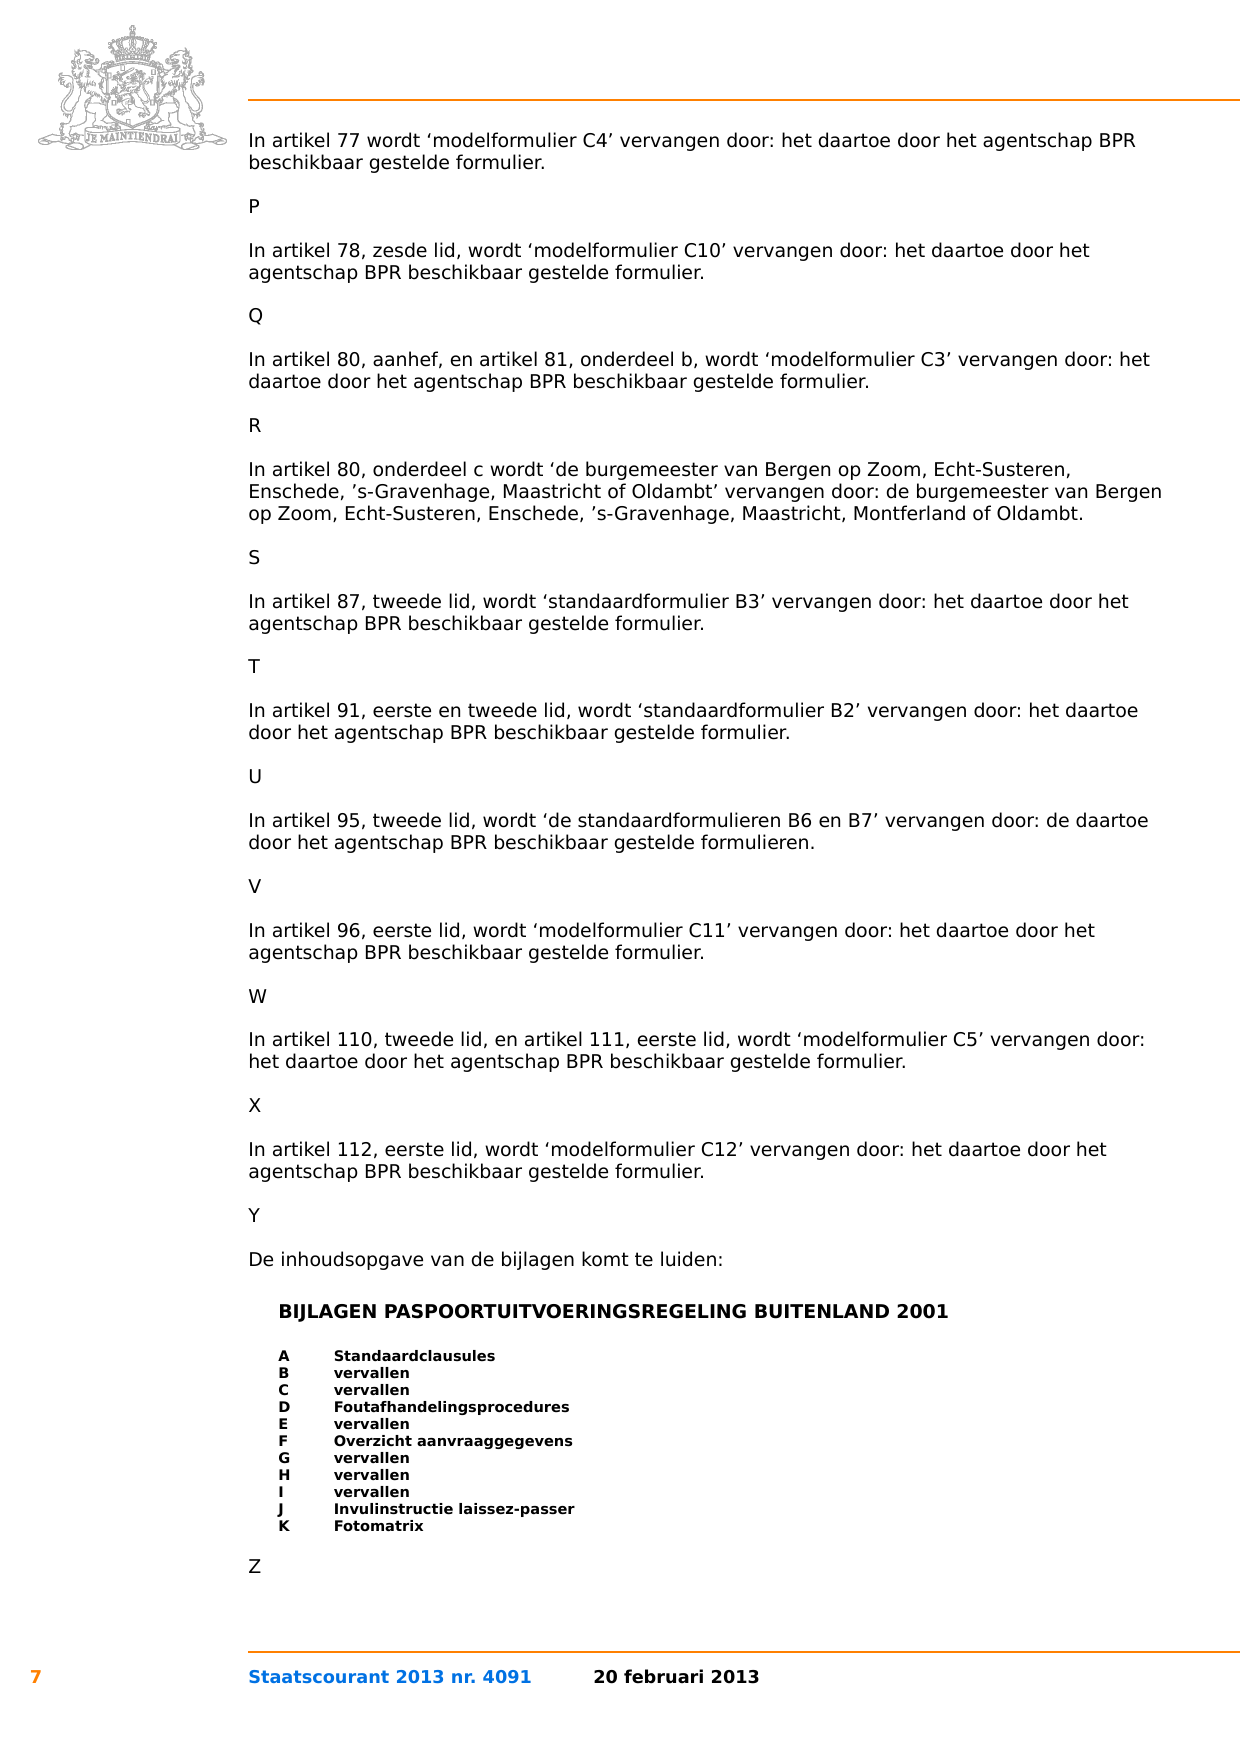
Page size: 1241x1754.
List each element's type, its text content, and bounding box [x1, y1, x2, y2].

text De inhoudsopgave van de bijlagen komt te luiden: [248, 1249, 1163, 1271]
text In artikel 87, tweede lid, wordt ‘standaardformulier B3’ vervangen door: het daartoe door het agentschap BPR beschikbaar gestelde formulier. [248, 591, 1163, 634]
table_cell Foutafhandelingsprocedures [328, 1399, 1163, 1416]
text In artikel 77 wordt ‘modelformulier C4’ vervangen door: het daartoe door het agentschap BPR beschikbaar gestelde formulier. [248, 130, 1163, 174]
text W [248, 986, 1163, 1007]
table_cell C [278, 1382, 328, 1399]
table_header Standaardclausules [328, 1348, 1163, 1365]
text In artikel 95, tweede lid, wordt ‘de standaardformulieren B6 en B7’ vervangen door: de daartoe door het agentschap BPR beschikbaar gestelde formulieren. [248, 810, 1163, 854]
text Z [248, 1556, 1163, 1578]
text In artikel 91, eerste en tweede lid, wordt ‘standaardformulier B2’ vervangen door: het daartoe door het agentschap BPR beschikbaar gestelde formulier. [248, 700, 1163, 744]
text U [248, 766, 1163, 788]
table_cell J [278, 1501, 328, 1517]
table_cell vervallen [328, 1382, 1163, 1399]
table_cell B [278, 1365, 328, 1382]
picture [38, 25, 227, 150]
text In artikel 96, eerste lid, wordt ‘modelformulier C11’ vervangen door: het daartoe door het agentschap BPR beschikbaar gestelde formulier. [248, 920, 1163, 964]
table_cell H [278, 1467, 328, 1483]
text S [248, 547, 1163, 569]
table_cell vervallen [328, 1416, 1163, 1433]
table_cell I [278, 1484, 328, 1501]
text In artikel 78, zesde lid, wordt ‘modelformulier C10’ vervangen door: het daartoe door het agentschap BPR beschikbaar gestelde formulier. [248, 239, 1163, 283]
text Y [248, 1205, 1163, 1227]
text R [248, 415, 1163, 437]
text In artikel 80, onderdeel c wordt ‘de burgemeester van Bergen op Zoom, Echt-Susteren, Enschede, ’s-Gravenhage, Maastricht of Oldambt’ vervangen door: de burgemeester van Bergen op Zoom, Echt-Susteren, Enschede, ’s-Gravenhage, Maastricht, Montferland of Oldambt. [248, 459, 1163, 525]
table_cell D [278, 1399, 328, 1416]
table_cell G [278, 1450, 328, 1467]
text Q [248, 305, 1163, 327]
text X [248, 1095, 1163, 1117]
table_cell Fotomatrix [328, 1518, 1163, 1534]
subtitle BIJLAGEN PASPOORTUITVOERINGSREGELING BUITENLAND 2001 [278, 1301, 1163, 1323]
table_cell vervallen [328, 1450, 1163, 1467]
text In artikel 110, tweede lid, en artikel 111, eerste lid, wordt ‘modelformulier C5’ vervangen door: het daartoe door het agentschap BPR beschikbaar gestelde formulier. [248, 1029, 1163, 1073]
table_cell Overzicht aanvraaggegevens [328, 1433, 1163, 1449]
text In artikel 112, eerste lid, wordt ‘modelformulier C12’ vervangen door: het daartoe door het agentschap BPR beschikbaar gestelde formulier. [248, 1139, 1163, 1183]
text T [248, 656, 1163, 678]
text P [248, 196, 1163, 218]
text V [248, 876, 1163, 898]
table_cell vervallen [328, 1467, 1163, 1483]
text In artikel 80, aanhef, en artikel 81, onderdeel b, wordt ‘modelformulier C3’ vervangen door: het daartoe door het agentschap BPR beschikbaar gestelde formulier. [248, 349, 1163, 393]
table_cell Invulinstructie laissez-passer [328, 1501, 1163, 1517]
table_cell vervallen [328, 1365, 1163, 1382]
table_cell K [278, 1518, 328, 1534]
table_cell vervallen [328, 1484, 1163, 1501]
table_cell E [278, 1416, 328, 1433]
table_cell F [278, 1433, 328, 1449]
table_header A [278, 1348, 328, 1365]
